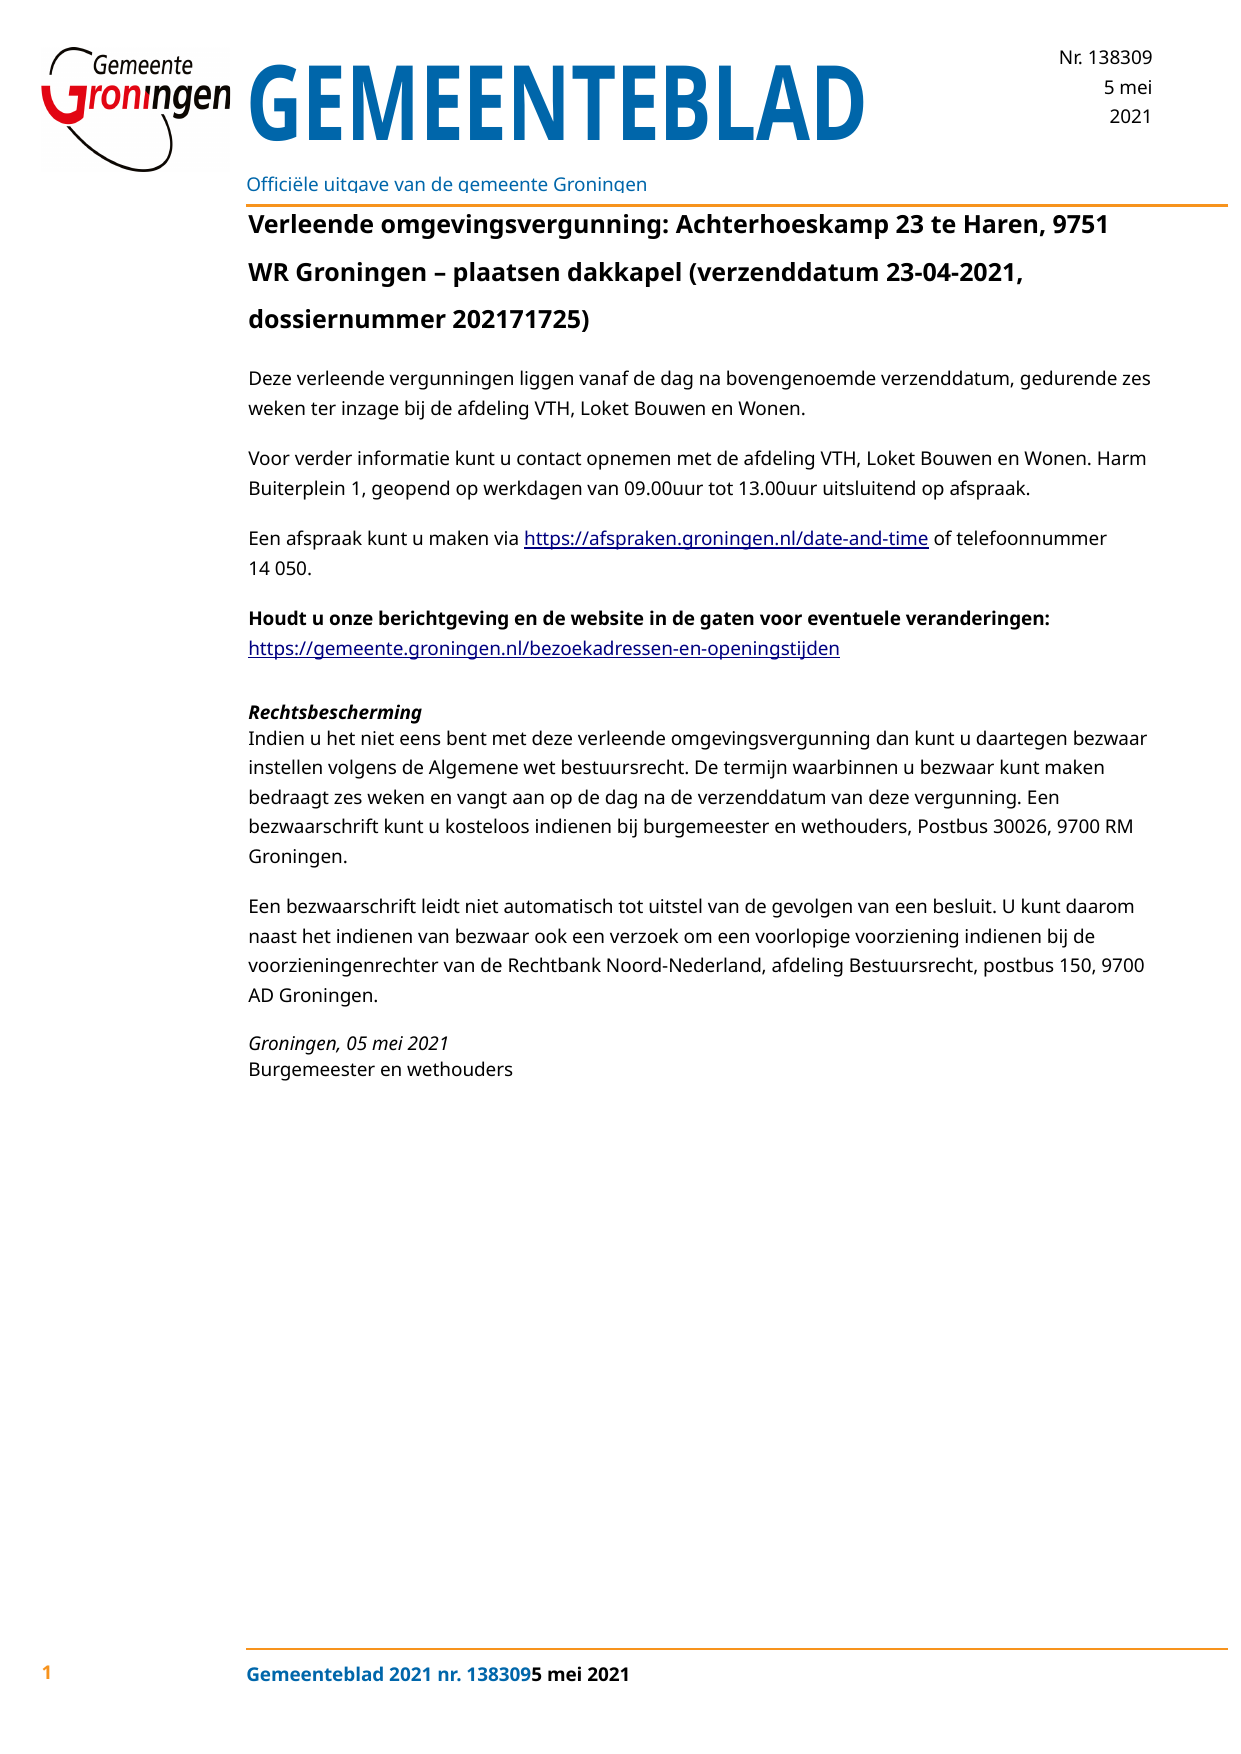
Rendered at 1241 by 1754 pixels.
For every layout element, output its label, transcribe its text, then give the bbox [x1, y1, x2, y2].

text Rechtsbescherming [248, 699, 1152, 725]
text Verleende omgevingsvergunning: Achterhoeskamp 23 te Haren, 9751 WR Groningen – plaatsen dakkapel (verzenddatum 23-04-2021, dossiernummer 202171725) [248, 207, 1152, 336]
text Een afspraak kunt u maken via https://afspraken.groningen.nl/date-and-time of telefoonnummer 14 050. [248, 526, 1152, 581]
text Deze verleende vergunningen liggen vanaf de dag na bovengenoemde verzenddatum, gedurende zes weken ter inzage bij de afdeling VTH, Loket Bouwen en Wonen. [248, 366, 1152, 421]
text Indien u het niet eens bent met deze verleende omgevingsvergunning dan kunt u daartegen bezwaar instellen volgens de Algemene wet bestuursrecht. De termijn waarbinnen u bezwaar kunt maken bedraagt zes weken en vangt aan op de dag na de verzenddatum van deze vergunning. Een bezwaarschrift kunt u kosteloos indienen bij burgemeester en wethouders, Postbus 30026, 9700 RM Groningen. [248, 725, 1152, 869]
text Groningen, 05 mei 2021 [248, 1030, 1152, 1056]
picture [41, 47, 231, 172]
text Een bezwaarschrift leidt niet automatisch tot uitstel van de gevolgen van een besluit. U kunt daarom naast het indienen van bezwaar ook een verzoek om een voorlopige voorziening indienen bij de voorzieningenrechter van de Rechtbank Noord-Nederland, afdeling Bestuursrecht, postbus 150, 9700 AD Groningen. [248, 893, 1152, 1008]
text Voor verder informatie kunt u contact opnemen met de afdeling VTH, Loket Bouwen en Wonen. Harm Buiterplein 1, geopend op werkdagen van 09.00uur tot 13.00uur uitsluitend op afspraak. [248, 446, 1152, 501]
text Burgemeester en wethouders [248, 1056, 1152, 1082]
text Houdt u onze berichtgeving en de website in de gaten voor eventuele veranderingen: https://gemeente.groningen.nl/bezoekadressen-en-openingstijden [248, 606, 1152, 661]
